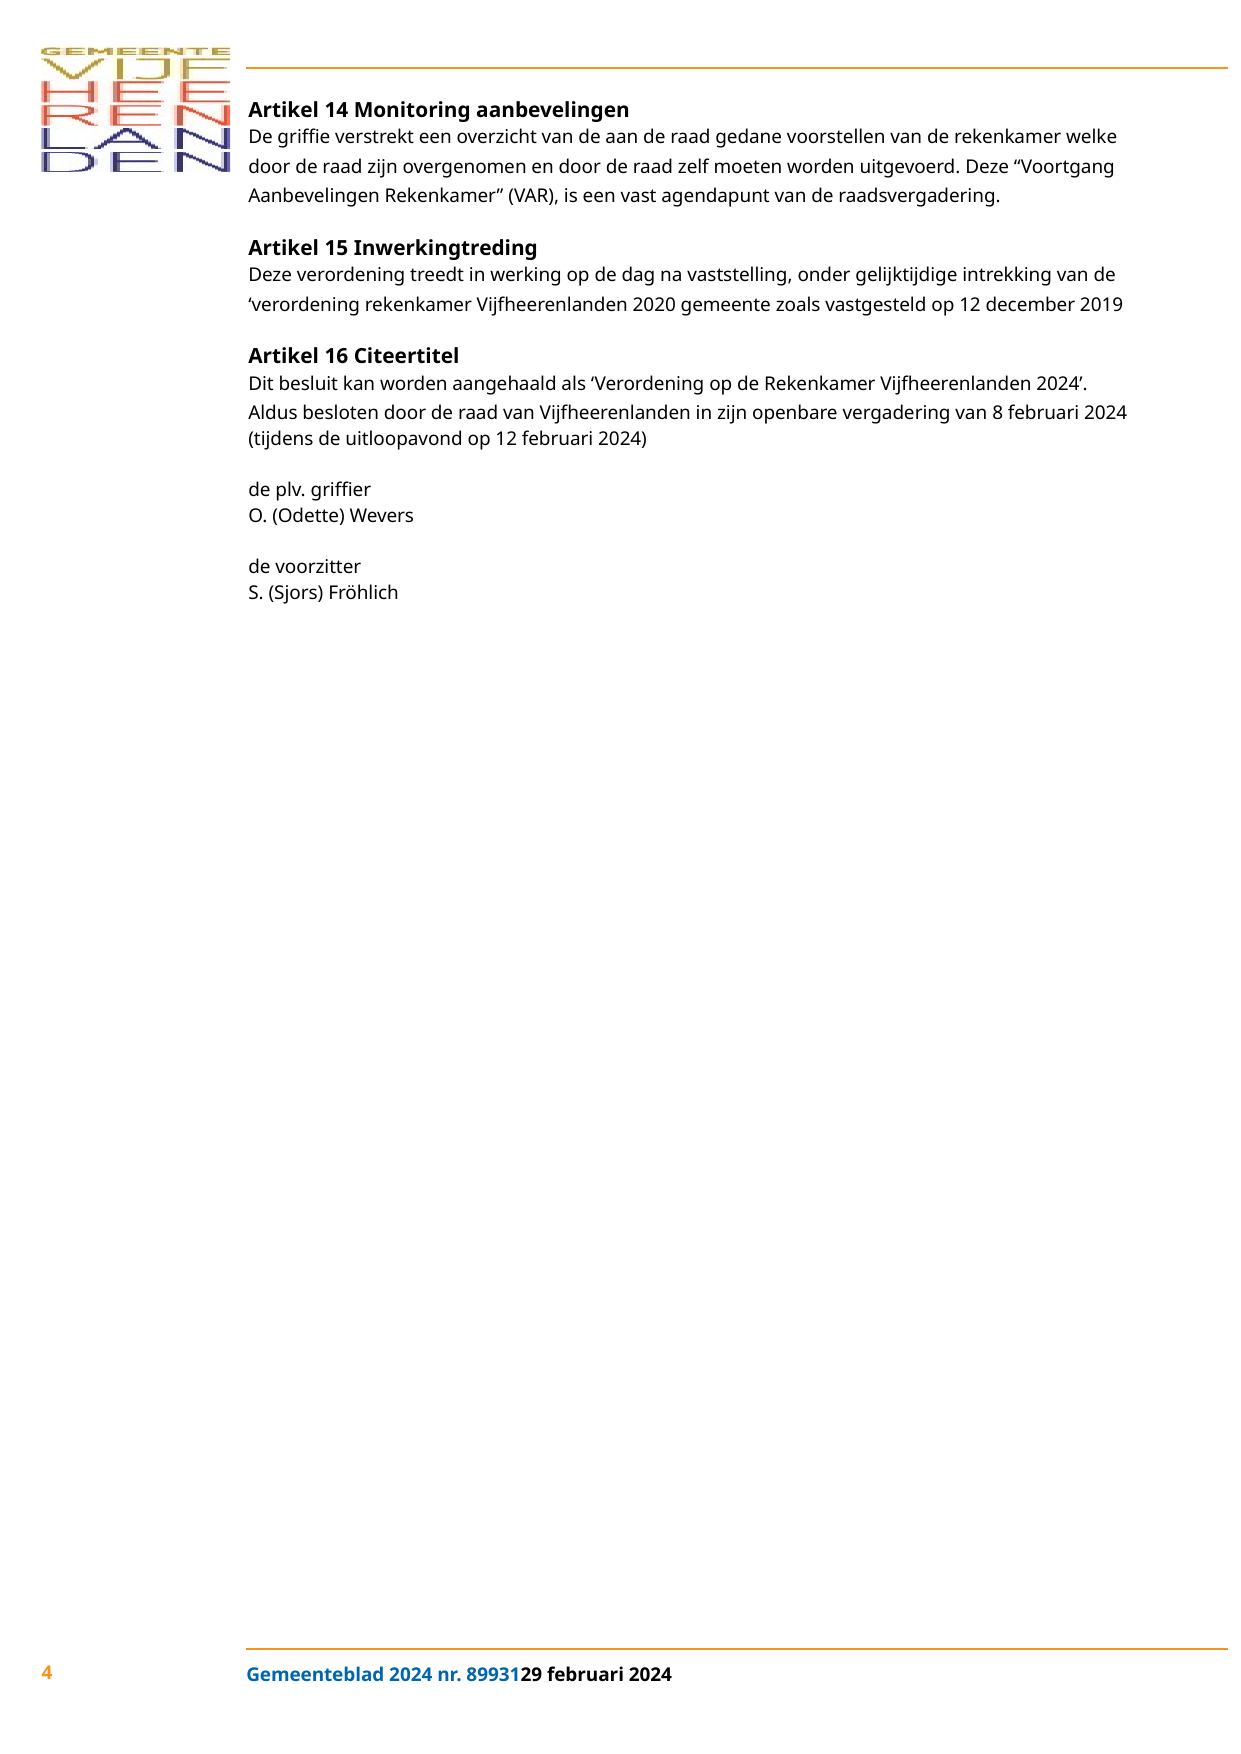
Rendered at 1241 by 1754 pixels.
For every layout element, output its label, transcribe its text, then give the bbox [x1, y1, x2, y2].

text Deze verordening treedt in werking op de dag na vaststelling, onder gelijktijdige intrekking van de ‘verordening rekenkamer Vijfheerenlanden 2020 gemeente zoals vastgesteld op 12 december 2019 [248, 261, 1152, 317]
picture [41, 47, 231, 172]
text O. (Odette) Wevers [248, 502, 1152, 528]
text Artikel 14 Monitoring aanbevelingen [248, 95, 1152, 123]
text de voorzitter [248, 554, 1152, 579]
text De griffie verstrekt een overzicht van de aan de raad gedane voorstellen van de rekenkamer welke door de raad zijn overgenomen en door de raad zelf moeten worden uitgevoerd. Deze “Voortgang Aanbevelingen Rekenkamer” (VAR), is een vast agendapunt van de raadsvergadering. [248, 123, 1152, 208]
text S. (Sjors) Fröhlich [248, 579, 1152, 605]
text Aldus besloten door de raad van Vijfheerenlanden in zijn openbare vergadering van 8 februari 2024 (tijdens de uitloopavond op 12 februari 2024) [248, 399, 1152, 451]
text Artikel 15 Inwerkingtreding [248, 233, 1152, 261]
text Artikel 16 Citeertitel [248, 341, 1152, 370]
text Dit besluit kan worden aangehaald als ‘Verordening op de Rekenkamer Vijfheerenlanden 2024’. [248, 370, 1152, 395]
text de plv. griffier [248, 476, 1152, 502]
